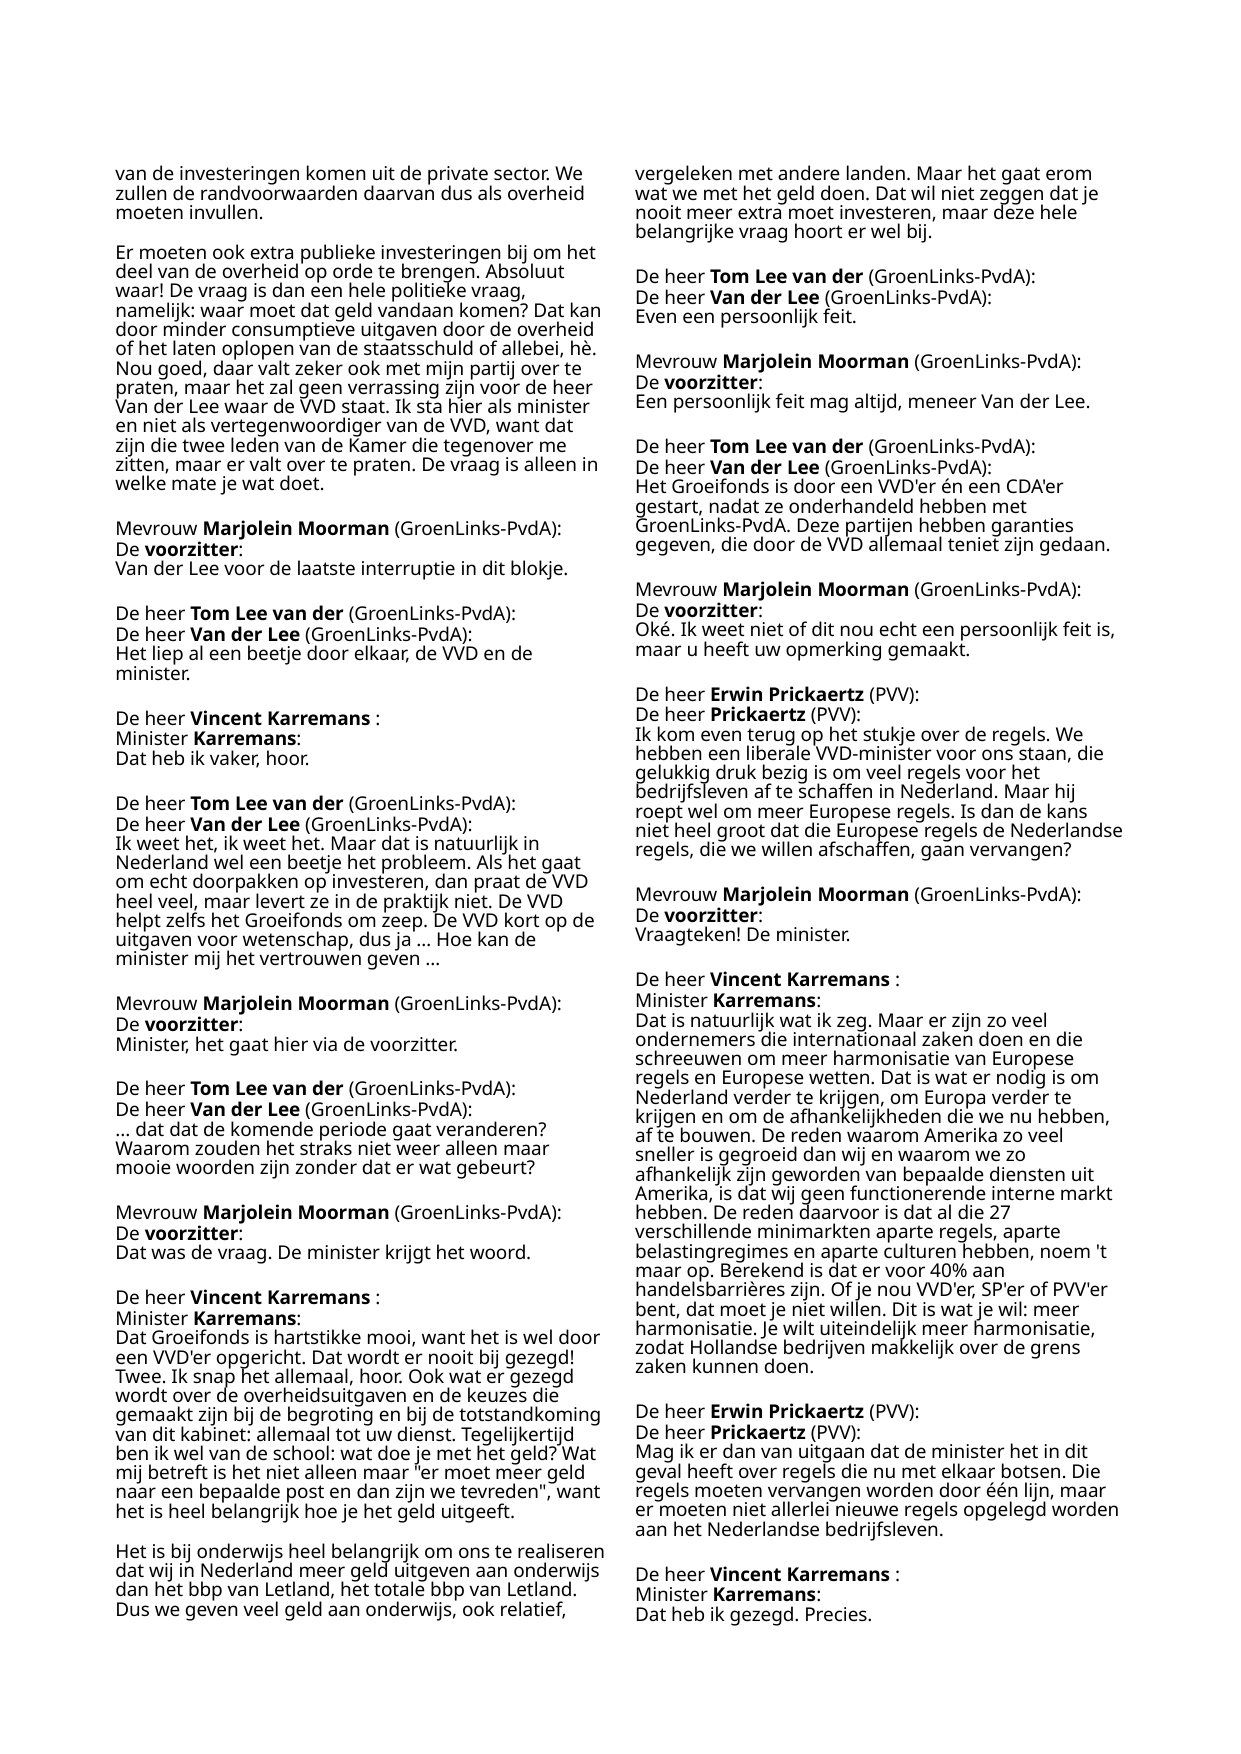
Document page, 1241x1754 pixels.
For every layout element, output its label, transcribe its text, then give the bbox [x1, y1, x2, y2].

text Het is bij onderwijs heel belangrijk om ons te realiseren dat wij in Nederland meer geld uitgeven aan onderwijs dan het bbp van Letland, het totale bbp van Letland. Dus we geven veel geld aan onderwijs, ook relatief, [115, 1543, 605, 1620]
text De voorzitter: [635, 374, 1125, 393]
text Even een persoonlijk feit. [635, 308, 1125, 327]
text Ik kom even terug op het stukje over de regels. We hebben een liberale VVD-minister voor ons staan, die gelukkig druk bezig is om veel regels voor het bedrijfsleven af te schaffen in Nederland. Maar hij roept wel om meer Europese regels. Is dan de kans niet heel groot dat die Europese regels de Nederlandse regels, die we willen afschaffen, gaan vervangen? [635, 726, 1125, 861]
text Ik weet het, ik weet het. Maar dat is natuurlijk in Nederland wel een beetje het probleem. Als het gaat om echt doorpakken op investeren, dan praat de VVD heel veel, maar levert ze in de praktijk niet. De VVD helpt zelfs het Groeifonds om zeep. De VVD kort op de uitgaven voor wetenschap, dus ja … Hoe kan de minister mij het vertrouwen geven … [115, 835, 605, 970]
text Mevrouw Marjolein Moorman (GroenLinks-PvdA): [115, 515, 605, 541]
text Minister Karremans: [115, 730, 605, 750]
text Een persoonlijk feit mag altijd, meneer Van der Lee. [635, 393, 1125, 413]
text Dat was de vraag. De minister krijgt het woord. [115, 1244, 605, 1263]
text Er moeten ook extra publieke investeringen bij om het deel van de overheid op orde te brengen. Absoluut waar! De vraag is dan een hele politieke vraag, namelijk: waar moet dat geld vandaan komen? Dat kan door minder consumptieve uitgaven door de overheid of het laten oplopen van de staatsschuld of allebei, hè. Nou goed, daar valt zeker ook met mijn partij over te praten, maar het zal geen verrassing zijn voor de heer Van der Lee waar de VVD staat. Ik sta hier als minister en niet als vertegenwoordiger van de VVD, want dat zijn die twee leden van de Kamer die tegenover me zitten, maar er valt over te praten. De vraag is alleen in welke mate je wat doet. [115, 244, 605, 494]
text De heer Erwin Prickaertz (PVV): [635, 681, 1125, 706]
text Vraagteken! De minister. [635, 926, 1125, 946]
text De heer Prickaertz (PVV): [635, 1424, 1125, 1443]
text Mevrouw Marjolein Moorman (GroenLinks-PvdA): [115, 1199, 605, 1225]
text De heer Van der Lee (GroenLinks-PvdA): [635, 459, 1125, 478]
text Van der Lee voor de laatste interruptie in dit blokje. [115, 560, 605, 579]
text De voorzitter: [115, 1225, 605, 1244]
text De heer Vincent Karremans : [635, 1561, 1125, 1586]
text Mevrouw Marjolein Moorman (GroenLinks-PvdA): [635, 576, 1125, 602]
text Het liep al een beetje door elkaar, de VVD en de minister. [115, 645, 605, 684]
text De heer Van der Lee (GroenLinks-PvdA): [115, 626, 605, 645]
text Mevrouw Marjolein Moorman (GroenLinks-PvdA): [635, 348, 1125, 374]
text De heer Vincent Karremans : [635, 967, 1125, 992]
text Dat is natuurlijk wat ik zeg. Maar er zijn zo veel ondernemers die internationaal zaken doen en die schreeuwen om meer harmonisatie van Europese regels en Europese wetten. Dat is wat er nodig is om Nederland verder te krijgen, om Europa verder te krijgen en om de afhankelijkheden die we nu hebben, af te bouwen. De reden waarom Amerika zo veel sneller is gegroeid dan wij en waarom we zo afhankelijk zijn geworden van bepaalde diensten uit Amerika, is dat wij geen functionerende interne markt hebben. De reden daarvoor is dat al die 27 verschillende minimarkten aparte regels, aparte belastingregimes en aparte culturen hebben, noem 't maar op. Berekend is dat er voor 40% aan handelsbarrières zijn. Of je nou VVD'er, SP'er of PVV'er bent, dat moet je niet willen. Dit is wat je wil: meer harmonisatie. Je wilt uiteindelijk meer harmonisatie, zodat Hollandse bedrijven makkelijk over de grens zaken kunnen doen. [635, 1012, 1125, 1378]
text De heer Vincent Karremans : [115, 705, 605, 730]
text De voorzitter: [635, 907, 1125, 926]
text De heer Vincent Karremans : [115, 1284, 605, 1310]
text De heer Tom Lee van der (GroenLinks-PvdA): [635, 263, 1125, 289]
text Dat heb ik vaker, hoor. [115, 750, 605, 769]
text De heer Tom Lee van der (GroenLinks-PvdA): [115, 790, 605, 816]
text Mevrouw Marjolein Moorman (GroenLinks-PvdA): [115, 991, 605, 1016]
text Het Groeifonds is door een VVD'er én een CDA'er gestart, nadat ze onderhandeld hebben met GroenLinks-PvdA. Deze partijen hebben garanties gegeven, die door de VVD allemaal teniet zijn gedaan. [635, 478, 1125, 556]
text Minister Karremans: [115, 1310, 605, 1329]
text De voorzitter: [635, 602, 1125, 621]
text Minister Karremans: [635, 992, 1125, 1012]
text De heer Tom Lee van der (GroenLinks-PvdA): [115, 1076, 605, 1101]
text De heer Tom Lee van der (GroenLinks-PvdA): [635, 433, 1125, 459]
text De voorzitter: [115, 1016, 605, 1036]
text De heer Van der Lee (GroenLinks-PvdA): [635, 289, 1125, 308]
text Mevrouw Marjolein Moorman (GroenLinks-PvdA): [635, 881, 1125, 907]
text De voorzitter: [115, 541, 605, 560]
text Minister Karremans: [635, 1586, 1125, 1606]
text Dat heb ik gezegd. Precies. [635, 1606, 1125, 1625]
text vergeleken met andere landen. Maar het gaat erom wat we met het geld doen. Dat wil niet zeggen dat je nooit meer extra moet investeren, maar deze hele belangrijke vraag hoort er wel bij. [635, 165, 1125, 242]
text Oké. Ik weet niet of dit nou echt een persoonlijk feit is, maar u heeft uw opmerking gemaakt. [635, 621, 1125, 660]
text De heer Erwin Prickaertz (PVV): [635, 1398, 1125, 1424]
text Dat Groeifonds is hartstikke mooi, want het is wel door een VVD'er opgericht. Dat wordt er nooit bij gezegd! Twee. Ik snap het allemaal, hoor. Ook wat er gezegd wordt over de overheidsuitgaven en de keuzes die gemaakt zijn bij de begroting en bij de totstandkoming van dit kabinet: allemaal tot uw dienst. Tegelijkertijd ben ik wel van de school: wat doe je met het geld? Wat mij betreft is het niet alleen maar "er moet meer geld naar een bepaalde post en dan zijn we tevreden", want het is heel belangrijk hoe je het geld uitgeeft. [115, 1329, 605, 1522]
text De heer Van der Lee (GroenLinks-PvdA): [115, 816, 605, 835]
text Mag ik er dan van uitgaan dat de minister het in dit geval heeft over regels die nu met elkaar botsen. Die regels moeten vervangen worden door één lijn, maar er moeten niet allerlei nieuwe regels opgelegd worden aan het Nederlandse bedrijfsleven. [635, 1443, 1125, 1540]
text De heer Van der Lee (GroenLinks-PvdA): [115, 1101, 605, 1121]
text ... dat dat de komende periode gaat veranderen? Waarom zouden het straks niet weer alleen maar mooie woorden zijn zonder dat er wat gebeurt? [115, 1121, 605, 1178]
text van de investeringen komen uit de private sector. We zullen de randvoorwaarden daarvan dus als overheid moeten invullen. [115, 165, 605, 223]
text Minister, het gaat hier via de voorzitter. [115, 1036, 605, 1055]
text De heer Prickaertz (PVV): [635, 706, 1125, 726]
text De heer Tom Lee van der (GroenLinks-PvdA): [115, 600, 605, 626]
